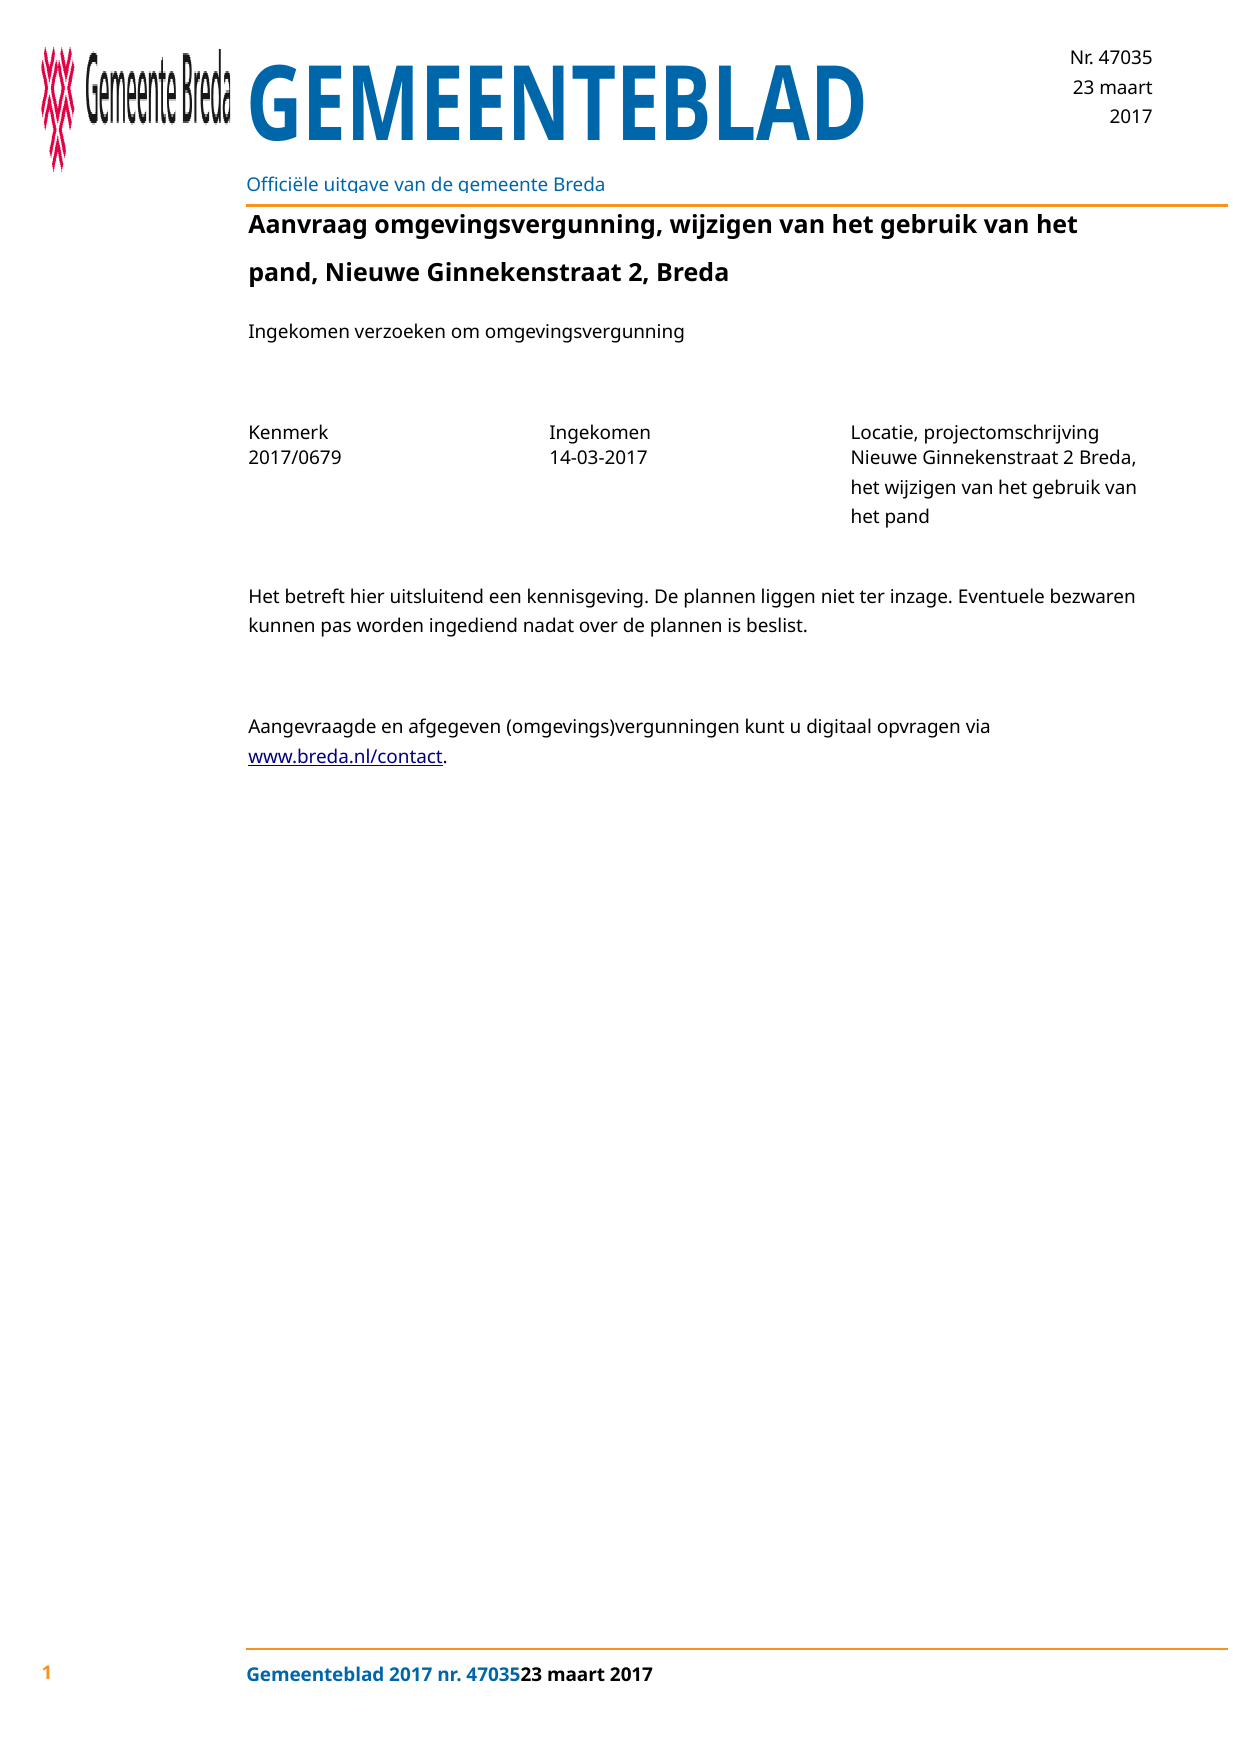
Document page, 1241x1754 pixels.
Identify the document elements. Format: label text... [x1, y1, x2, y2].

text Aanvraag omgevingsvergunning, wijzigen van het gebruik van het pand, Nieuwe Ginnekenstraat 2, Breda [248, 207, 1152, 288]
picture [41, 47, 231, 172]
table_cell 14-03-2017 [549, 445, 850, 529]
table_header Kenmerk [248, 419, 549, 444]
table_cell Nieuwe Ginnekenstraat 2 Breda, het wijzigen van het gebruik van het pand [850, 445, 1152, 529]
table_header Locatie, projectomschrijving [850, 419, 1152, 444]
table_header Ingekomen [549, 419, 850, 444]
text Ingekomen verzoeken om omgevingsvergunning [248, 318, 1152, 344]
text Aangevraagde en afgegeven (omgevings)vergunningen kunt u digitaal opvragen via www.breda.nl/contact. [248, 713, 1152, 769]
table_cell 2017/0679 [248, 445, 549, 529]
text Het betreft hier uitsluitend een kennisgeving. De plannen liggen niet ter inzage. Eventuele bezwaren kunnen pas worden ingediend nadat over de plannen is beslist. [248, 583, 1152, 638]
